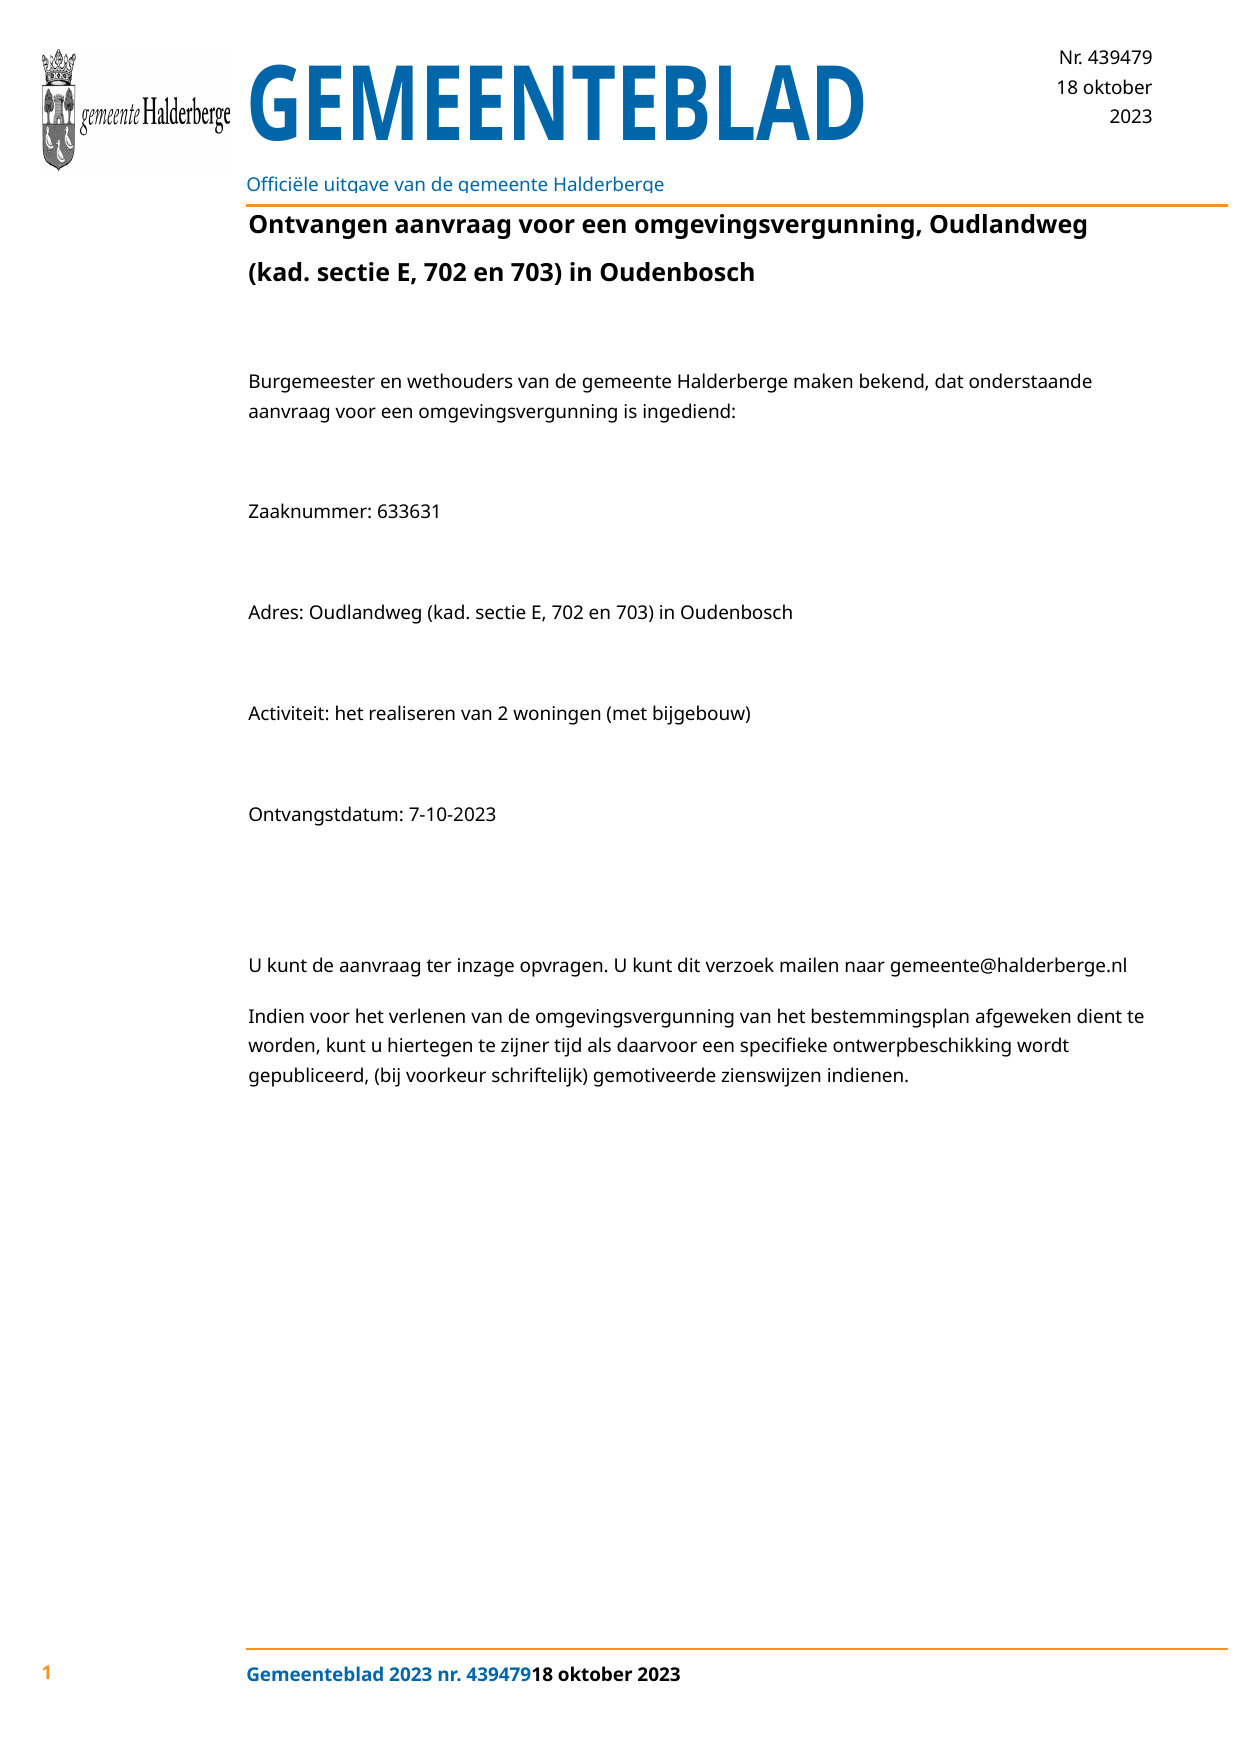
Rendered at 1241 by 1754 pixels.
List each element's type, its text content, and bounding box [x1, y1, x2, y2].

text U kunt de aanvraag ter inzage opvragen. U kunt dit verzoek mailen naar gemeente@halderberge.nl [248, 952, 1152, 978]
text Zaaknummer: 633631 [248, 499, 1152, 524]
text Activiteit: het realiseren van 2 woningen (met bijgebouw) [248, 700, 1152, 726]
text Ontvangstdatum: 7-10-2023 [248, 801, 1152, 827]
text Burgemeester en wethouders van de gemeente Halderberge maken bekend, dat onderstaande aanvraag voor een omgevingsvergunning is ingediend: [248, 368, 1152, 424]
text Adres: Oudlandweg (kad. sectie E, 702 en 703) in Oudenbosch [248, 599, 1152, 625]
text Ontvangen aanvraag voor een omgevingsvergunning, Oudlandweg (kad. sectie E, 702 en 703) in Oudenbosch [248, 207, 1152, 288]
text Indien voor het verlenen van de omgevingsvergunning van het bestemmingsplan afgeweken dient te worden, kunt u hiertegen te zijner tijd als daarvoor een specifieke ontwerpbeschikking wordt gepubliceerd, (bij voorkeur schriftelijk) gemotiveerde zienswijzen indienen. [248, 1003, 1152, 1088]
picture [41, 47, 231, 172]
